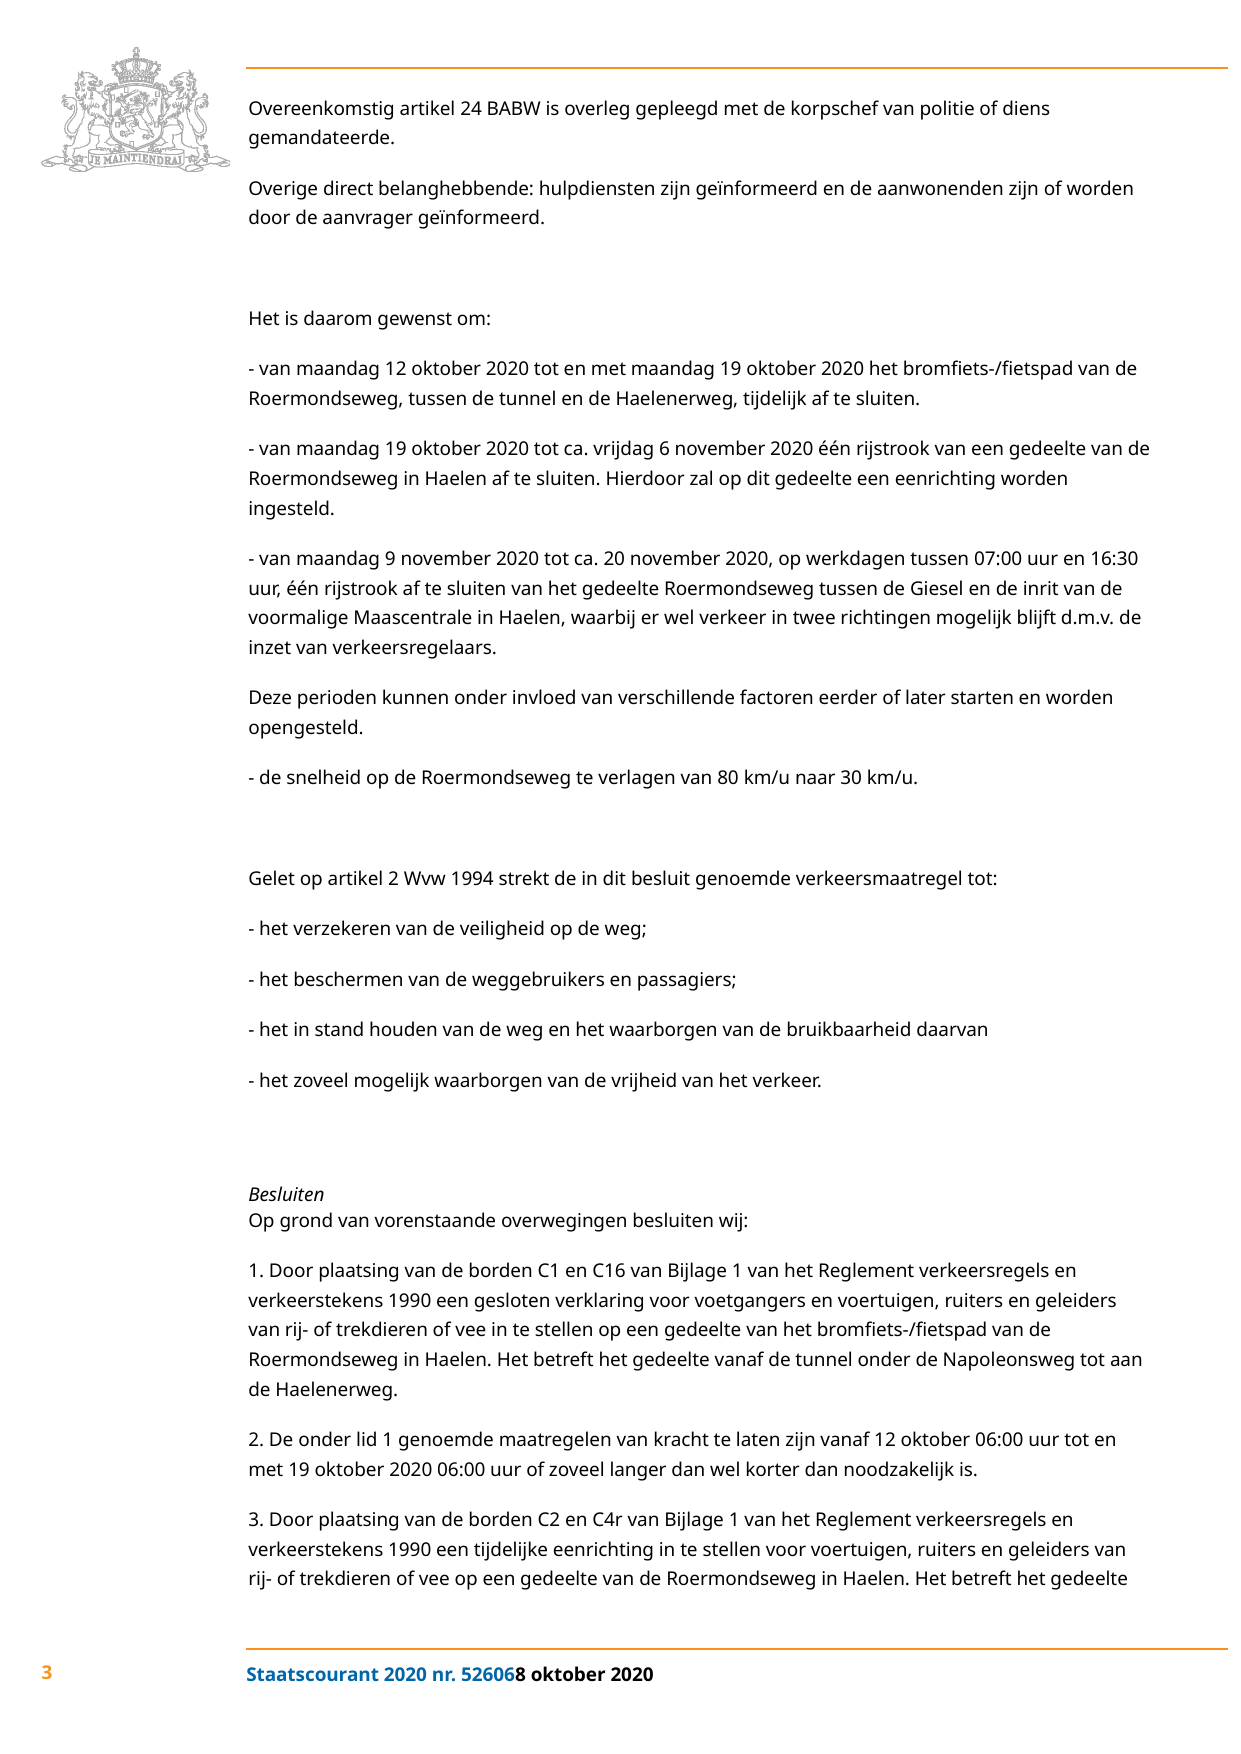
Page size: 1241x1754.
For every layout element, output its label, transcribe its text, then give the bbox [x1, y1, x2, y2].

text 1. Door plaatsing van de borden C1 en C16 van Bijlage 1 van het Reglement verkeersregels en verkeerstekens 1990 een gesloten verklaring voor voetgangers en voertuigen, ruiters en geleiders van rij- of trekdieren of vee in te stellen op een gedeelte van het bromfiets-/fietspad van de Roermondseweg in Haelen. Het betreft het gedeelte vanaf de tunnel onder de Napoleonsweg tot aan de Haelenerweg. [248, 1257, 1152, 1401]
text Deze perioden kunnen onder invloed van verschillende factoren eerder of later starten en worden opengesteld. [248, 684, 1152, 740]
text - van maandag 9 november 2020 tot ca. 20 november 2020, op werkdagen tussen 07:00 uur en 16:30 uur, één rijstrook af te sluiten van het gedeelte Roermondseweg tussen de Giesel en de inrit van de voormalige Maascentrale in Haelen, waarbij er wel verkeer in twee richtingen mogelijk blijft d.m.v. de inzet van verkeersregelaars. [248, 545, 1152, 660]
text Gelet op artikel 2 Wvw 1994 strekt de in dit besluit genoemde verkeersmaatregel tot: [248, 865, 1152, 891]
text - het in stand houden van de weg en het waarborgen van de bruikbaarheid daarvan [248, 1016, 1152, 1042]
text - het verzekeren van de veiligheid op de weg; [248, 916, 1152, 941]
text 2. De onder lid 1 genoemde maatregelen van kracht te laten zijn vanaf 12 oktober 06:00 uur tot en met 19 oktober 2020 06:00 uur of zoveel langer dan wel korter dan noodzakelijk is. [248, 1426, 1152, 1481]
text - van maandag 19 oktober 2020 tot ca. vrijdag 6 november 2020 één rijstrook van een gedeelte van de Roermondseweg in Haelen af te sluiten. Hierdoor zal op dit gedeelte een eenrichting worden ingesteld. [248, 436, 1152, 521]
text Op grond van vorenstaande overwegingen besluiten wij: [248, 1207, 1152, 1233]
text - het zoveel mogelijk waarborgen van de vrijheid van het verkeer. [248, 1067, 1152, 1093]
text 3. Door plaatsing van de borden C2 en C4r van Bijlage 1 van het Reglement verkeersregels en verkeerstekens 1990 een tijdelijke eenrichting in te stellen voor voertuigen, ruiters en geleiders van rij- of trekdieren of vee op een gedeelte van de Roermondseweg in Haelen. Het betreft het gedeelte [248, 1506, 1152, 1591]
text Overige direct belanghebbende: hulpdiensten zijn geïnformeerd en de aanwonenden zijn of worden door de aanvrager geïnformeerd. [248, 175, 1152, 230]
text Het is daarom gewenst om: [248, 305, 1152, 331]
text - het beschermen van de weggebruikers en passagiers; [248, 966, 1152, 992]
text - van maandag 12 oktober 2020 tot en met maandag 19 oktober 2020 het bromfiets-/fietspad van de Roermondseweg, tussen de tunnel en de Haelenerweg, tijdelijk af te sluiten. [248, 356, 1152, 411]
text - de snelheid op de Roermondseweg te verlagen van 80 km/u naar 30 km/u. [248, 764, 1152, 790]
picture [41, 47, 231, 172]
text Overeenkomstig artikel 24 BABW is overleg gepleegd met de korpschef van politie of diens gemandateerde. [248, 95, 1152, 150]
text Besluiten [248, 1181, 1152, 1207]
